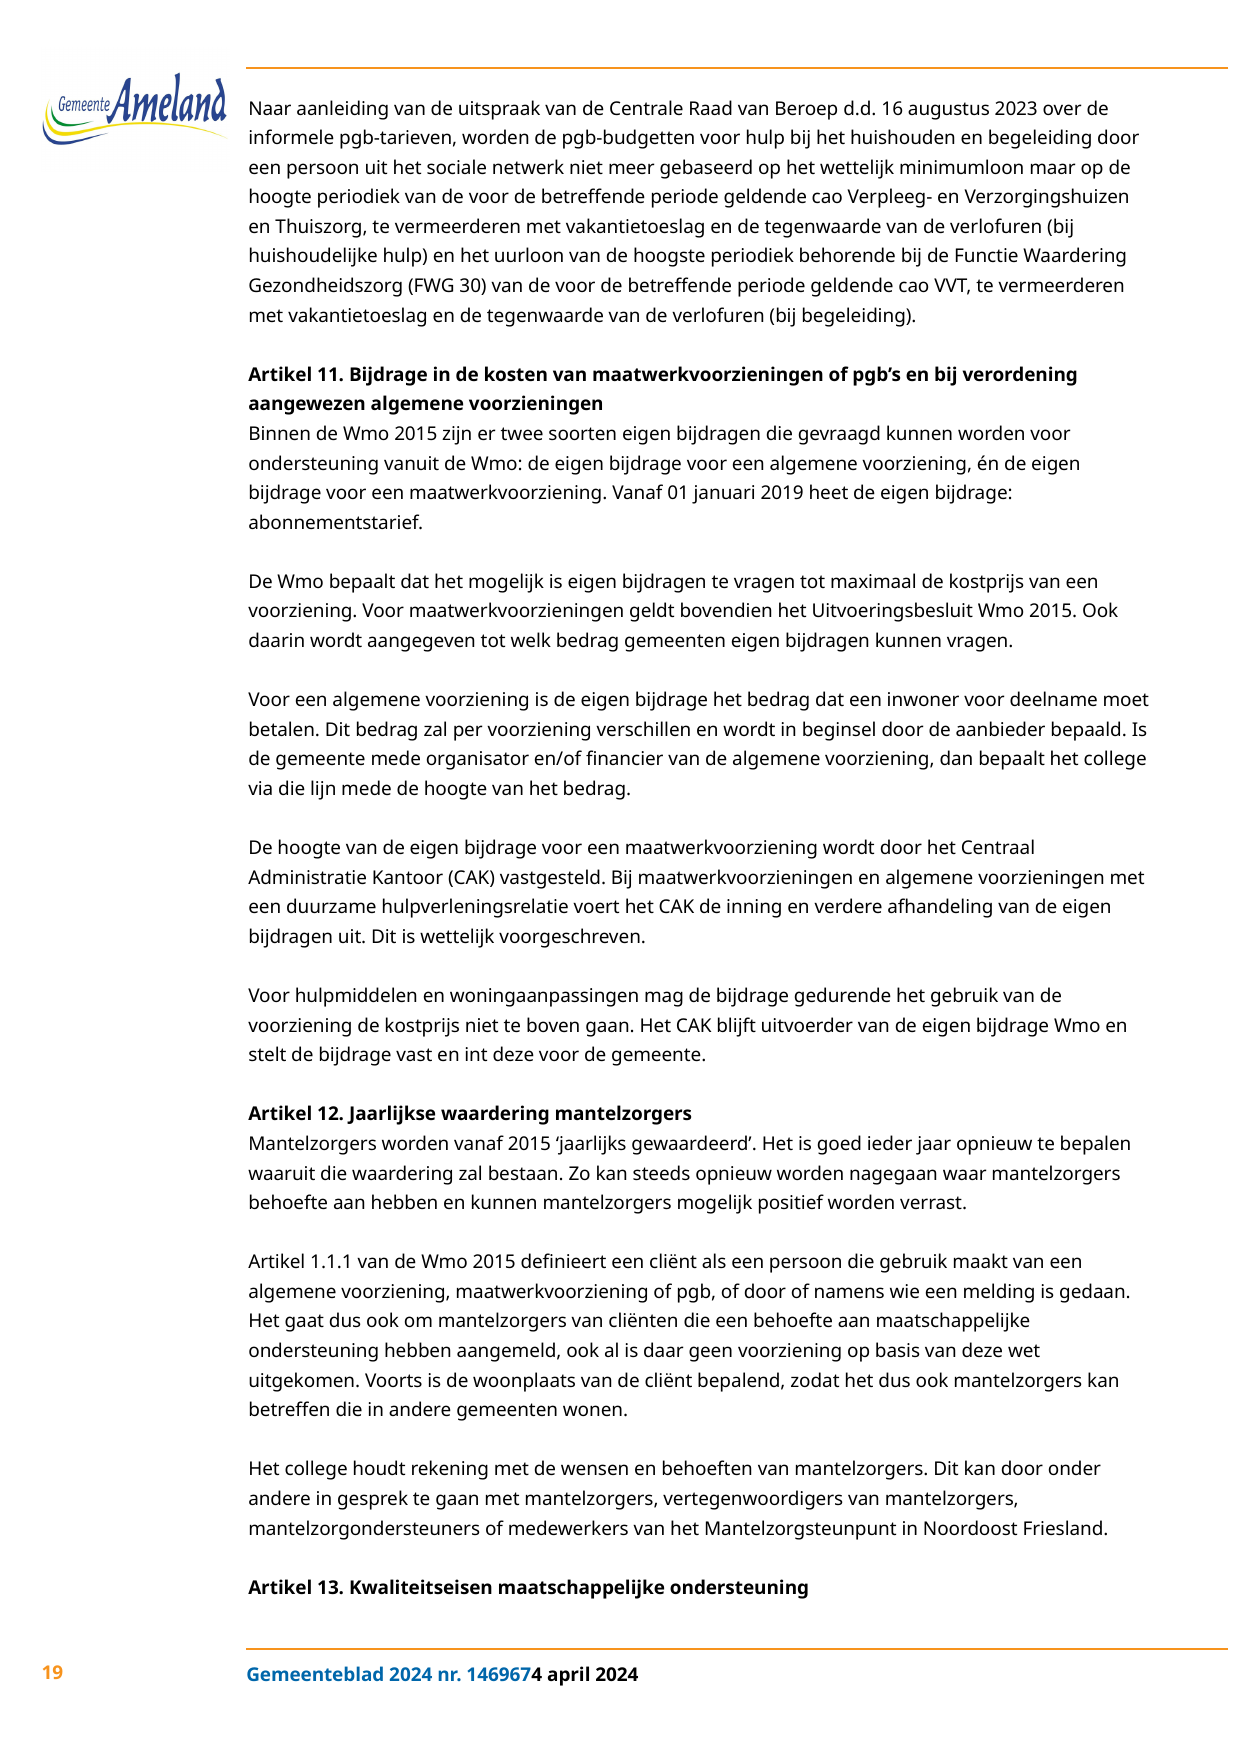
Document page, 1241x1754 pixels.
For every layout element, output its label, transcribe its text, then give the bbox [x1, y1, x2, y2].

text Het college houdt rekening met de wensen en behoeften van mantelzorgers. Dit kan door onder andere in gesprek te gaan met mantelzorgers, vertegenwoordigers van mantelzorgers, mantelzorgondersteuners of medewerkers van het Mantelzorgsteunpunt in Noordoost Friesland. [248, 1456, 1152, 1541]
text Artikel 13. Kwaliteitseisen maatschappelijke ondersteuning [248, 1574, 1152, 1600]
text Mantelzorgers worden vanaf 2015 ‘jaarlijks gewaardeerd’. Het is goed ieder jaar opnieuw te bepalen waaruit die waardering zal bestaan. Zo kan steeds opnieuw worden nagegaan waar mantelzorgers behoefte aan hebben en kunnen mantelzorgers mogelijk positief worden verrast. [248, 1130, 1152, 1215]
text De hoogte van de eigen bijdrage voor een maatwerkvoorziening wordt door het Centraal Administratie Kantoor (CAK) vastgesteld. Bij maatwerkvoorzieningen en algemene voorzieningen met een duurzame hulpverleningsrelatie voert het CAK de inning en verdere afhandeling van de eigen bijdragen uit. Dit is wettelijk voorgeschreven. [248, 834, 1152, 949]
picture [41, 47, 231, 172]
text Voor hulpmiddelen en woningaanpassingen mag de bijdrage gedurende het gebruik van de voorziening de kostprijs niet te boven gaan. Het CAK blijft uitvoerder van de eigen bijdrage Wmo en stelt de bijdrage vast en int deze voor de gemeente. [248, 982, 1152, 1067]
text Artikel 11. Bijdrage in de kosten van maatwerkvoorzieningen of pgb’s en bij verordening aangewezen algemene voorzieningen [248, 361, 1152, 416]
text Binnen de Wmo 2015 zijn er twee soorten eigen bijdragen die gevraagd kunnen worden voor ondersteuning vanuit de Wmo: de eigen bijdrage voor een algemene voorziening, én de eigen bijdrage voor een maatwerkvoorziening. Vanaf 01 januari 2019 heet de eigen bijdrage: abonnementstarief. [248, 420, 1152, 535]
text Artikel 1.1.1 van de Wmo 2015 definieert een cliënt als een persoon die gebruik maakt van een algemene voorziening, maatwerkvoorziening of pgb, of door of namens wie een melding is gedaan. Het gaat dus ook om mantelzorgers van cliënten die een behoefte aan maatschappelijke ondersteuning hebben aangemeld, ook al is daar geen voorziening op basis van deze wet uitgekomen. Voorts is de woonplaats van de cliënt bepalend, zodat het dus ook mantelzorgers kan betreffen die in andere gemeenten wonen. [248, 1248, 1152, 1422]
text Voor een algemene voorziening is de eigen bijdrage het bedrag dat een inwoner voor deelname moet betalen. Dit bedrag zal per voorziening verschillen en wordt in beginsel door de aanbieder bepaald. Is de gemeente mede organisator en/of financier van de algemene voorziening, dan bepaalt het college via die lijn mede de hoogte van het bedrag. [248, 686, 1152, 801]
text De Wmo bepaalt dat het mogelijk is eigen bijdragen te vragen tot maximaal de kostprijs van een voorziening. Voor maatwerkvoorzieningen geldt bovendien het Uitvoeringsbesluit Wmo 2015. Ook daarin wordt aangegeven tot welk bedrag gemeenten eigen bijdragen kunnen vragen. [248, 568, 1152, 653]
text Naar aanleiding van de uitspraak van de Centrale Raad van Beroep d.d. 16 augustus 2023 over de informele pgb-tarieven, worden de pgb-budgetten voor hulp bij het huishouden en begeleiding door een persoon uit het sociale netwerk niet meer gebaseerd op het wettelijk minimumloon maar op de hoogte periodiek van de voor de betreffende periode geldende cao Verpleeg- en Verzorgingshuizen en Thuiszorg, te vermeerderen met vakantietoeslag en de tegenwaarde van de verlofuren (bij huishoudelijke hulp) en het uurloon van de hoogste periodiek behorende bij de Functie Waardering Gezondheidszorg (FWG 30) van de voor de betreffende periode geldende cao VVT, te vermeerderen met vakantietoeslag en de tegenwaarde van de verlofuren (bij begeleiding). [248, 95, 1152, 328]
text Artikel 12. Jaarlijkse waardering mantelzorgers [248, 1101, 1152, 1126]
